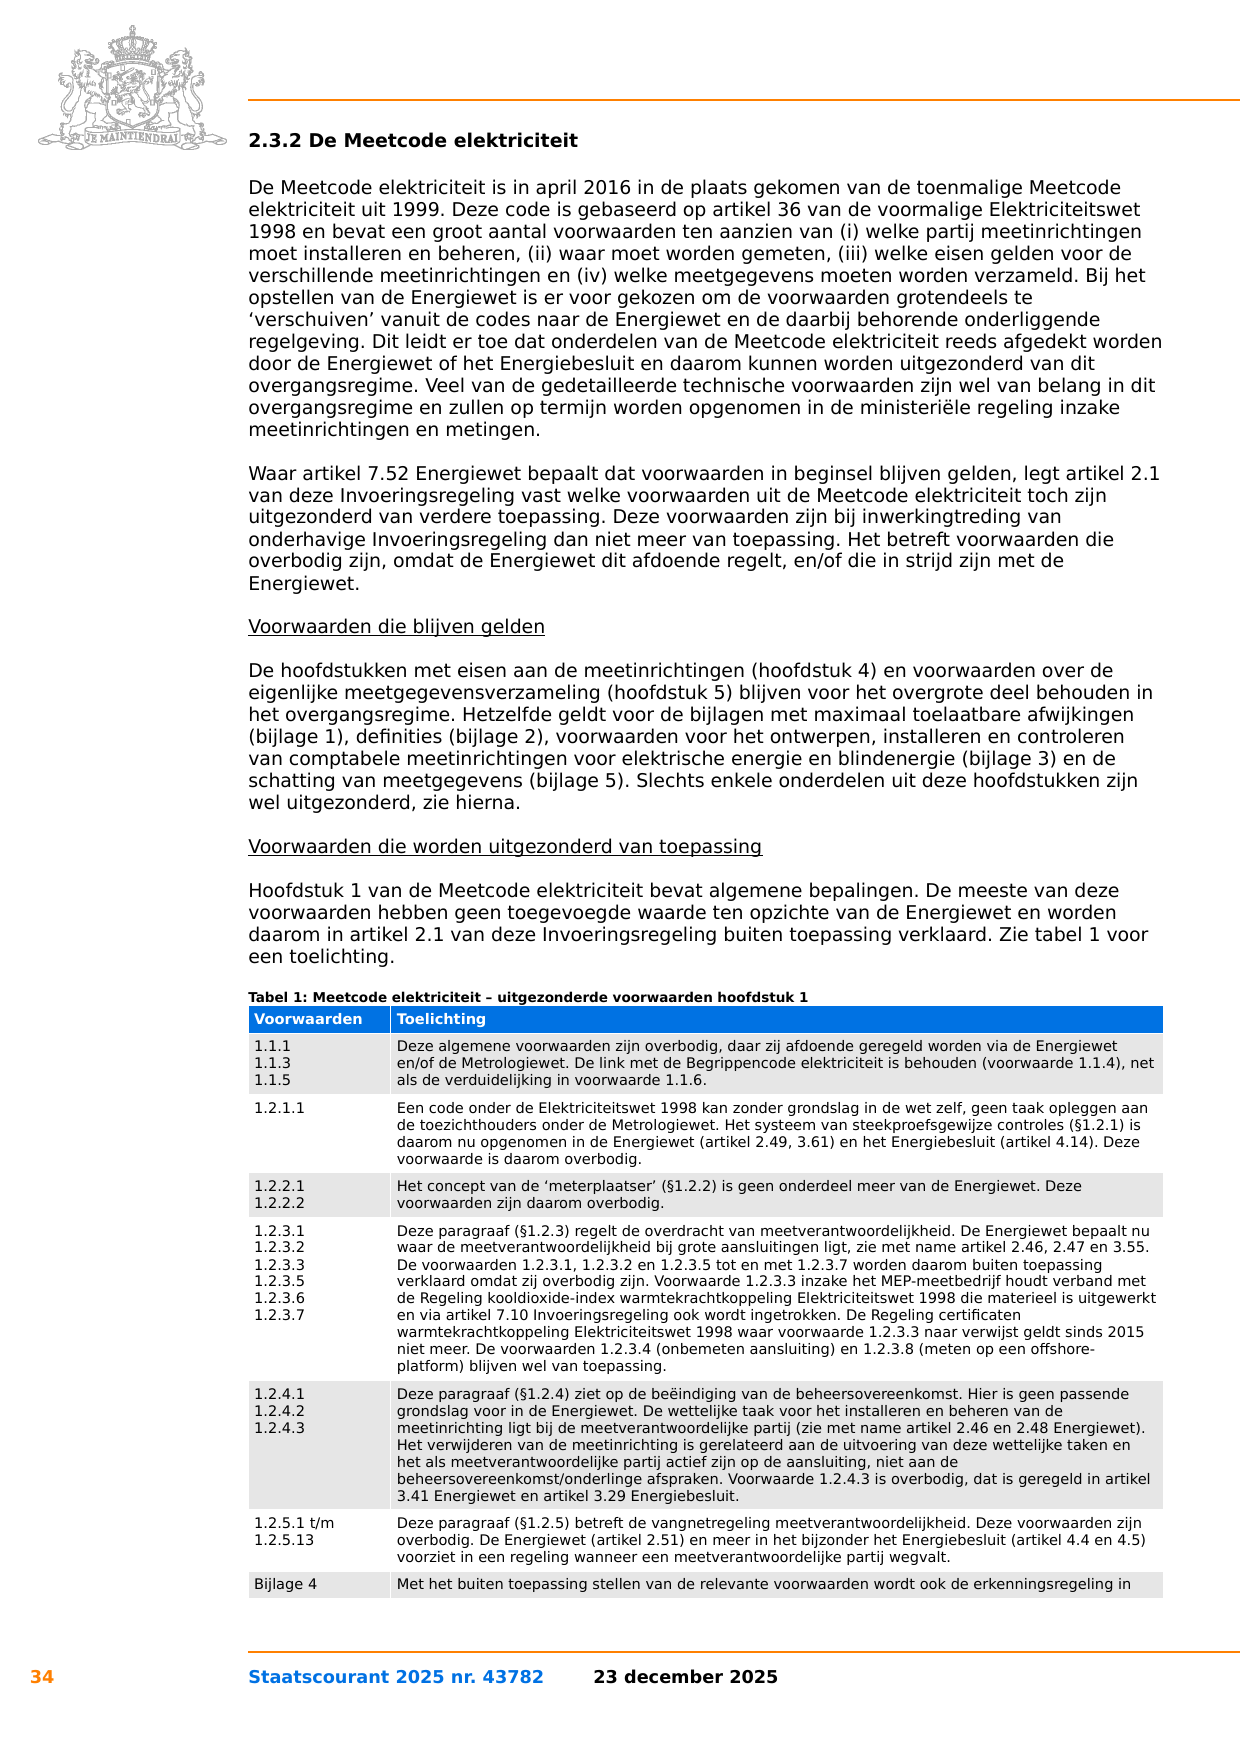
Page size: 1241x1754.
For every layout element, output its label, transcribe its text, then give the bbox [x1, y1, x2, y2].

table_cell 1.2.4.1 1.2.4.2 1.2.4.3 [249, 1381, 390, 1509]
table_header Tabel 1: Meetcode elektriciteit – uitgezonderde voorwaarden hoofdstuk 1 [248, 990, 1163, 1005]
text Waar artikel 7.52 Energiewet bepaalt dat voorwaarden in beginsel blijven gelden, legt artikel 2.1 van deze Invoeringsregeling vast welke voorwaarden uit de Meetcode elektriciteit toch zijn uitgezonderd van verdere toepassing. Deze voorwaarden zijn bij inwerkingtreding van onderhavige Invoeringsregeling dan niet meer van toepassing. Het betreft voorwaarden die overbodig zijn, omdat de Energiewet dit afdoende regelt, en/of die in strijd zijn met de Energiewet. [248, 462, 1163, 594]
text Hoofdstuk 1 van de Meetcode elektriciteit bevat algemene bepalingen. De meeste van deze voorwaarden hebben geen toegevoegde waarde ten opzichte van de Energiewet en worden daarom in artikel 2.1 van deze Invoeringsregeling buiten toepassing verklaard. Zie tabel 1 voor een toelichting. [248, 880, 1163, 968]
table_cell 1.2.3.1 1.2.3.2 1.2.3.3 1.2.3.5 1.2.3.6 1.2.3.7 [249, 1218, 390, 1380]
table_cell Deze paragraaf (§1.2.3) regelt de overdracht van meetverantwoordelijkheid. De Energiewet bepaalt nu waar de meetverantwoordelijkheid bij grote aansluitingen ligt, zie met name artikel 2.46, 2.47 en 3.55. De voorwaarden 1.2.3.1, 1.2.3.2 en 1.2.3.5 tot en met 1.2.3.7 worden daarom buiten toepassing verklaard omdat zij overbodig zijn. Voorwaarde 1.2.3.3 inzake het MEP-meetbedrijf houdt verband met de Regeling kooldioxide-index warmtekrachtkoppeling Elektriciteitswet 1998 die materieel is uitgewerkt en via artikel 7.10 Invoeringsregeling ook wordt ingetrokken. De Regeling certificaten warmtekrachtkoppeling Elektriciteitswet 1998 waar voorwaarde 1.2.3.3 naar verwijst geldt sinds 2015 niet meer. De voorwaarden 1.2.3.4 (onbemeten aansluiting) en 1.2.3.8 (meten op een offshore-platform) blijven wel van toepassing. [391, 1218, 1163, 1380]
subtitle Voorwaarden die worden uitgezonderd van toepassing [248, 836, 1163, 858]
text De hoofdstukken met eisen aan de meetinrichtingen (hoofdstuk 4) en voorwaarden over de eigenlijke meetgegevensverzameling (hoofdstuk 5) blijven voor het overgrote deel behouden in het overgangsregime. Hetzelfde geldt voor de bijlagen met maximaal toelaatbare afwijkingen (bijlage 1), definities (bijlage 2), voorwaarden voor het ontwerpen, installeren en controleren van comptabele meetinrichtingen voor elektrische energie en blindenergie (bijlage 3) en de schatting van meetgegevens (bijlage 5). Slechts enkele onderdelen uit deze hoofdstukken zijn wel uitgezonderd, zie hierna. [248, 660, 1163, 814]
table_cell Met het buiten toepassing stellen van de relevante voorwaarden wordt ook de erkenningsregeling in [391, 1572, 1163, 1598]
table_cell Toelichting [391, 1006, 1163, 1033]
table_cell Deze algemene voorwaarden zijn overbodig, daar zij afdoende geregeld worden via de Energiewet en/of de Metrologiewet. De link met de Begrippencode elektriciteit is behouden (voorwaarde 1.1.4), net als de verduidelijking in voorwaarde 1.1.6. [391, 1034, 1163, 1094]
table_cell Een code onder de Elektriciteitswet 1998 kan zonder grondslag in de wet zelf, geen taak opleggen aan de toezichthouders onder de Metrologiewet. Het systeem van steekproefsgewijze controles (§1.2.1) is daarom nu opgenomen in de Energiewet (artikel 2.49, 3.61) en het Energiebesluit (artikel 4.14). Deze voorwaarde is daarom overbodig. [391, 1095, 1163, 1172]
text De Meetcode elektriciteit is in april 2016 in de plaats gekomen van de toenmalige Meetcode elektriciteit uit 1999. Deze code is gebaseerd op artikel 36 van de voormalige Elektriciteitswet 1998 en bevat een groot aantal voorwaarden ten aanzien van (i) welke partij meetinrichtingen moet installeren en beheren, (ii) waar moet worden gemeten, (iii) welke eisen gelden voor de verschillende meetinrichtingen en (iv) welke meetgegevens moeten worden verzameld. Bij het opstellen van de Energiewet is er voor gekozen om de voorwaarden grotendeels te ‘verschuiven’ vanuit de codes naar de Energiewet en de daarbij behorende onderliggende regelgeving. Dit leidt er toe dat onderdelen van de Meetcode elektriciteit reeds afgedekt worden door de Energiewet of het Energiebesluit en daarom kunnen worden uitgezonderd van dit overgangsregime. Veel van de gedetailleerde technische voorwaarden zijn wel van belang in dit overgangsregime en zullen op termijn worden opgenomen in de ministeriële regeling inzake meetinrichtingen en metingen. [248, 177, 1163, 441]
subtitle 2.3.2 De Meetcode elektriciteit [248, 130, 1163, 152]
table_cell 1.2.5.1 t/m 1.2.5.13 [249, 1510, 390, 1571]
table_cell Het concept van de ‘meterplaatser’ (§1.2.2) is geen onderdeel meer van de Energiewet. Deze voorwaarden zijn daarom overbodig. [391, 1173, 1163, 1217]
table_cell Bijlage 4 [249, 1572, 390, 1598]
table_cell Deze paragraaf (§1.2.5) betreft de vangnetregeling meetverantwoordelijkheid. Deze voorwaarden zijn overbodig. De Energiewet (artikel 2.51) en meer in het bijzonder het Energiebesluit (artikel 4.4 en 4.5) voorziet in een regeling wanneer een meetverantwoordelijke partij wegvalt. [391, 1510, 1163, 1571]
table_cell Voorwaarden [249, 1006, 390, 1033]
table_cell 1.2.2.1 1.2.2.2 [249, 1173, 390, 1217]
table_cell 1.2.1.1 [249, 1095, 390, 1172]
table_cell Deze paragraaf (§1.2.4) ziet op de beëindiging van de beheersovereenkomst. Hier is geen passende grondslag voor in de Energiewet. De wettelijke taak voor het installeren en beheren van de meetinrichting ligt bij de meetverantwoordelijke partij (zie met name artikel 2.46 en 2.48 Energiewet). Het verwijderen van de meetinrichting is gerelateerd aan de uitvoering van deze wettelijke taken en het als meetverantwoordelijke partij actief zijn op de aansluiting, niet aan de beheersovereenkomst/onderlinge afspraken. Voorwaarde 1.2.4.3 is overbodig, dat is geregeld in artikel 3.41 Energiewet en artikel 3.29 Energiebesluit. [391, 1381, 1163, 1509]
table_cell 1.1.1 1.1.3 1.1.5 [249, 1034, 390, 1094]
subtitle Voorwaarden die blijven gelden [248, 616, 1163, 638]
picture [38, 25, 227, 150]
